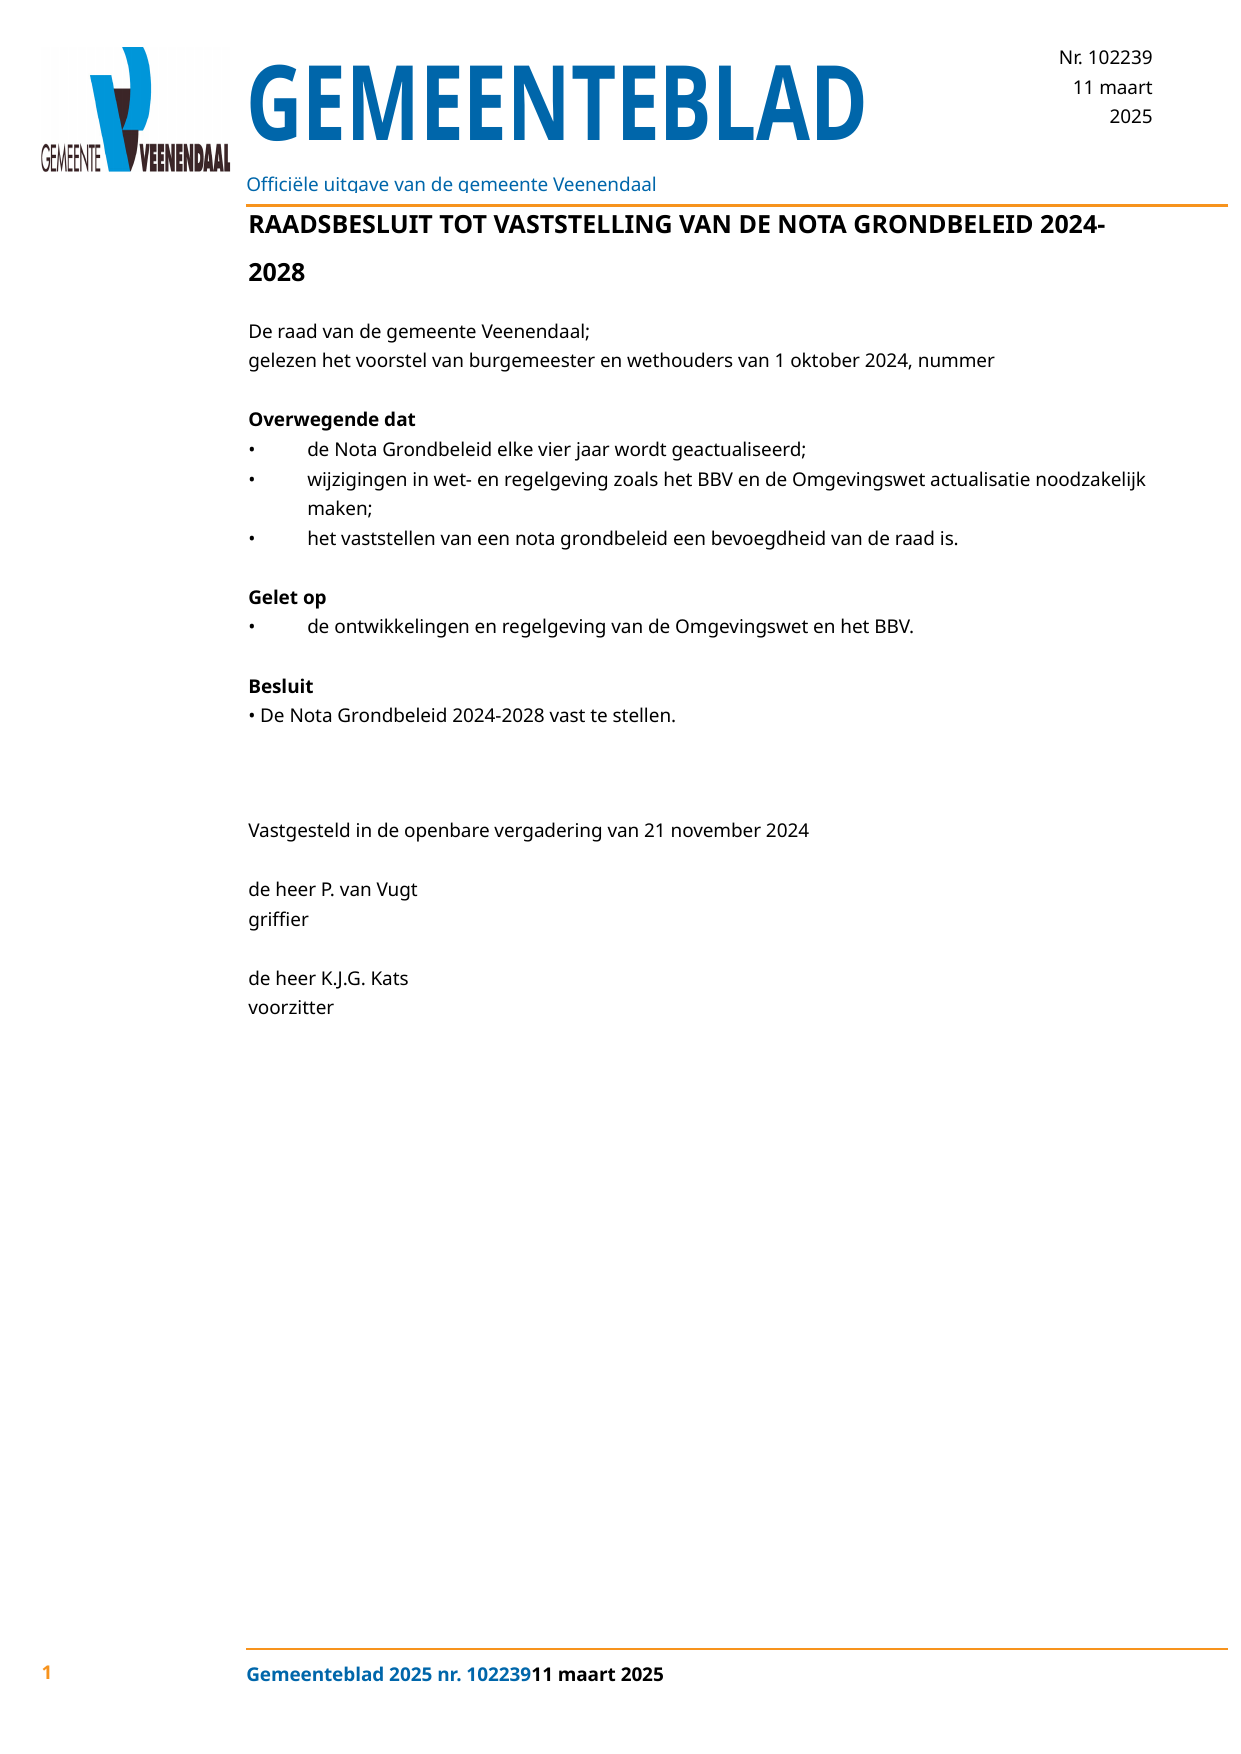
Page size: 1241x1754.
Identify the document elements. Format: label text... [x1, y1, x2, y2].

text de heer P. van Vugt [248, 876, 1152, 902]
list het vaststellen van een nota grondbeleid een bevoegdheid van de raad is. [248, 525, 1152, 551]
text voorzitter [248, 994, 1152, 1020]
text • De Nota Grondbeleid 2024-2028 vast te stellen. [248, 702, 1152, 728]
text RAADSBESLUIT TOT VASTSTELLING VAN DE NOTA GRONDBELEID 2024-2028 [248, 207, 1152, 288]
picture [123, 47, 231, 172]
list wijzigingen in wet- en regelgeving zoals het BBV en de Omgevingswet actualisatie noodzakelijk maken; [248, 466, 1152, 521]
text griffier [248, 906, 1152, 931]
text Overwegende dat [248, 407, 1152, 432]
text De raad van de gemeente Veenendaal; [248, 318, 1152, 344]
text Gelet op [248, 584, 1152, 610]
text gelezen het voorstel van burgemeester en wethouders van 1 oktober 2024, nummer [248, 347, 1152, 373]
text Vastgesteld in de openbare vergadering van 21 november 2024 [248, 817, 1152, 843]
list de Nota Grondbeleid elke vier jaar wordt geactualiseerd; [248, 436, 1152, 462]
picture [41, 47, 130, 172]
text de heer K.J.G. Kats [248, 965, 1152, 991]
list de ontwikkelingen en regelgeving van de Omgevingswet en het BBV. [248, 614, 1152, 639]
text Besluit [248, 673, 1152, 699]
